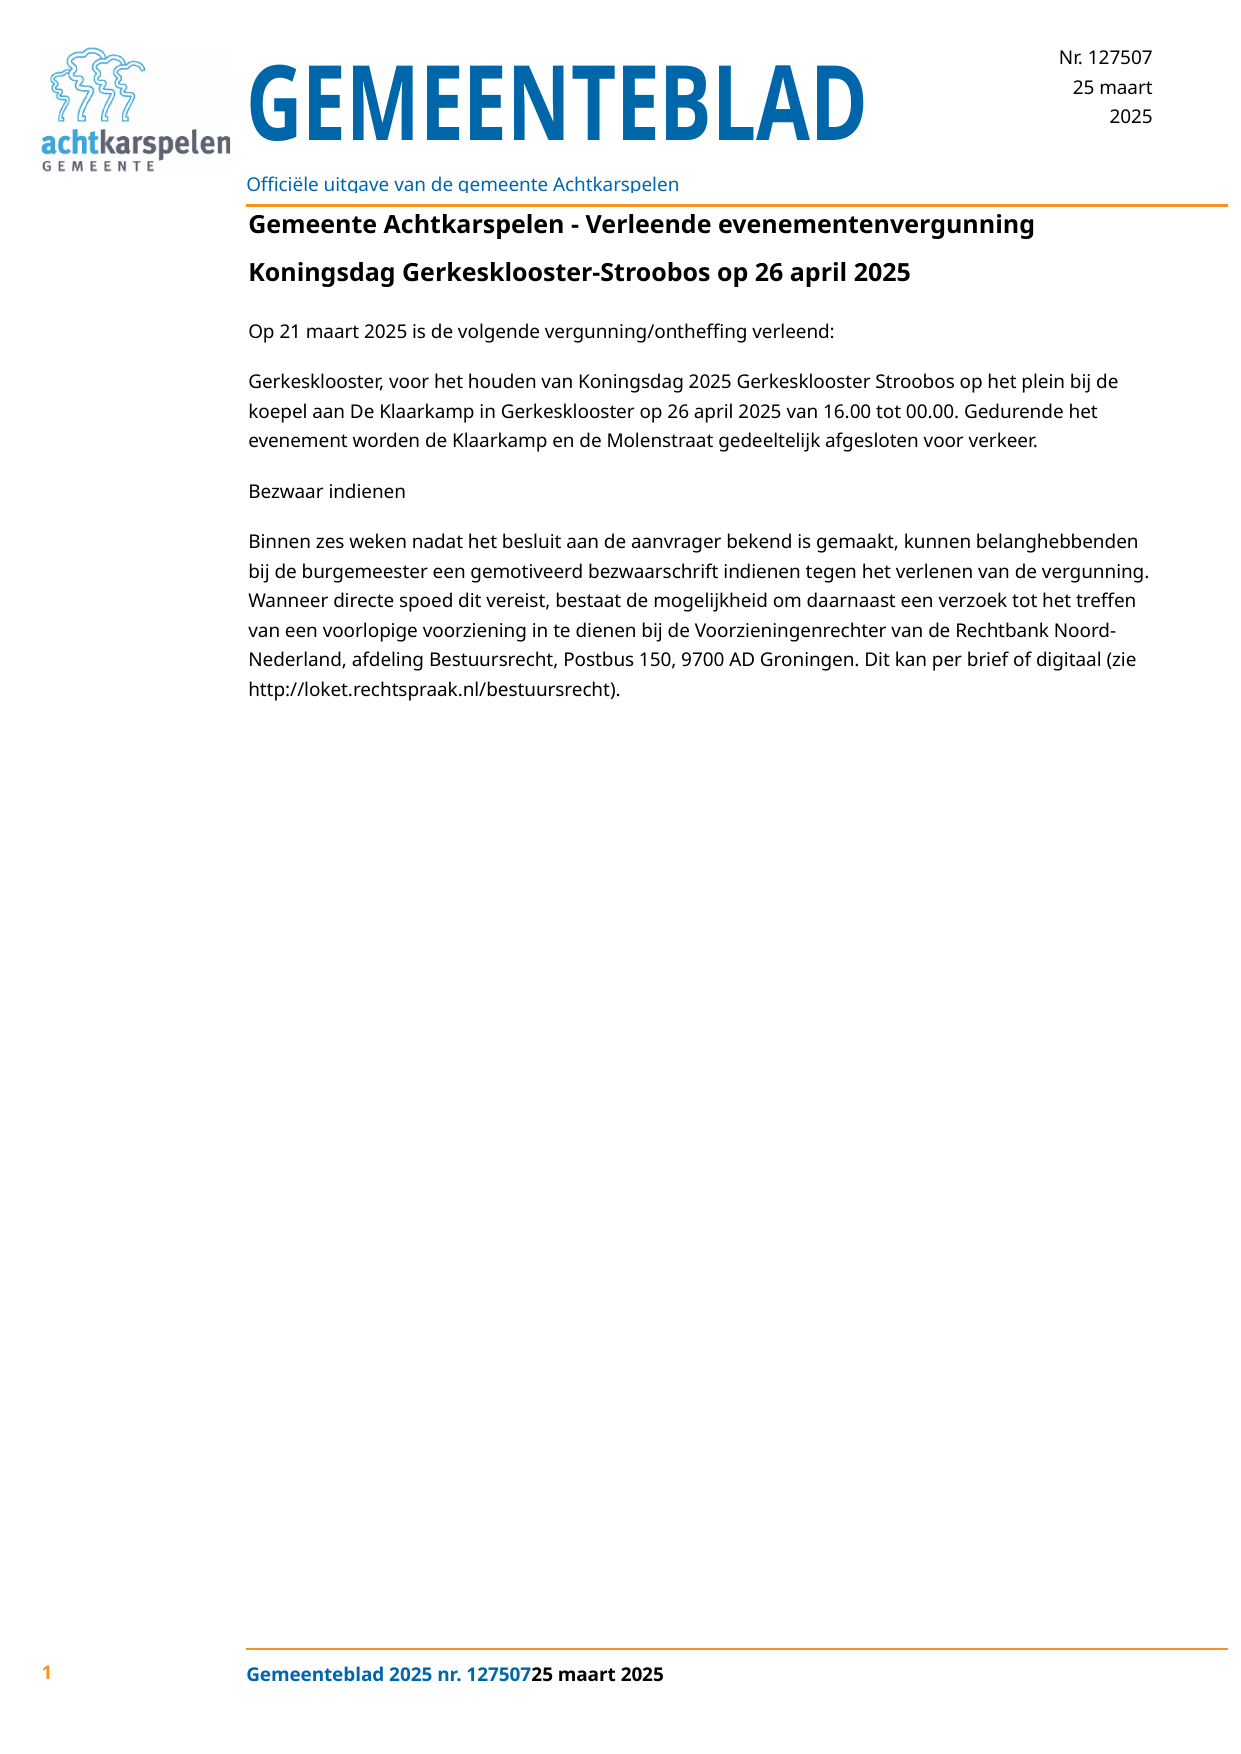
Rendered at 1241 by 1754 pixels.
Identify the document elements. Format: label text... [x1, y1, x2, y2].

text Bezwaar indienen [248, 478, 1152, 504]
text Op 21 maart 2025 is de volgende vergunning/ontheffing verleend: [248, 318, 1152, 344]
text Gerkesklooster, voor het houden van Koningsdag 2025 Gerkesklooster Stroobos op het plein bij de koepel aan De Klaarkamp in Gerkesklooster op 26 april 2025 van 16.00 tot 00.00. Gedurende het evenement worden de Klaarkamp en de Molenstraat gedeeltelijk afgesloten voor verkeer. [248, 368, 1152, 453]
text Gemeente Achtkarspelen - Verleende evenementenvergunning Koningsdag Gerkesklooster-Stroobos op 26 april 2025 [248, 207, 1152, 288]
picture [41, 47, 231, 172]
text Binnen zes weken nadat het besluit aan de aanvrager bekend is gemaakt, kunnen belanghebbenden bij de burgemeester een gemotiveerd bezwaarschrift indienen tegen het verlenen van de vergunning. Wanneer directe spoed dit vereist, bestaat de mogelijkheid om daarnaast een verzoek tot het treffen van een voorlopige voorziening in te dienen bij de Voorzieningenrechter van de Rechtbank Noord-Nederland, afdeling Bestuursrecht, Postbus 150, 9700 AD Groningen. Dit kan per brief of digitaal (zie http://loket.rechtspraak.nl/bestuursrecht). [248, 528, 1152, 702]
